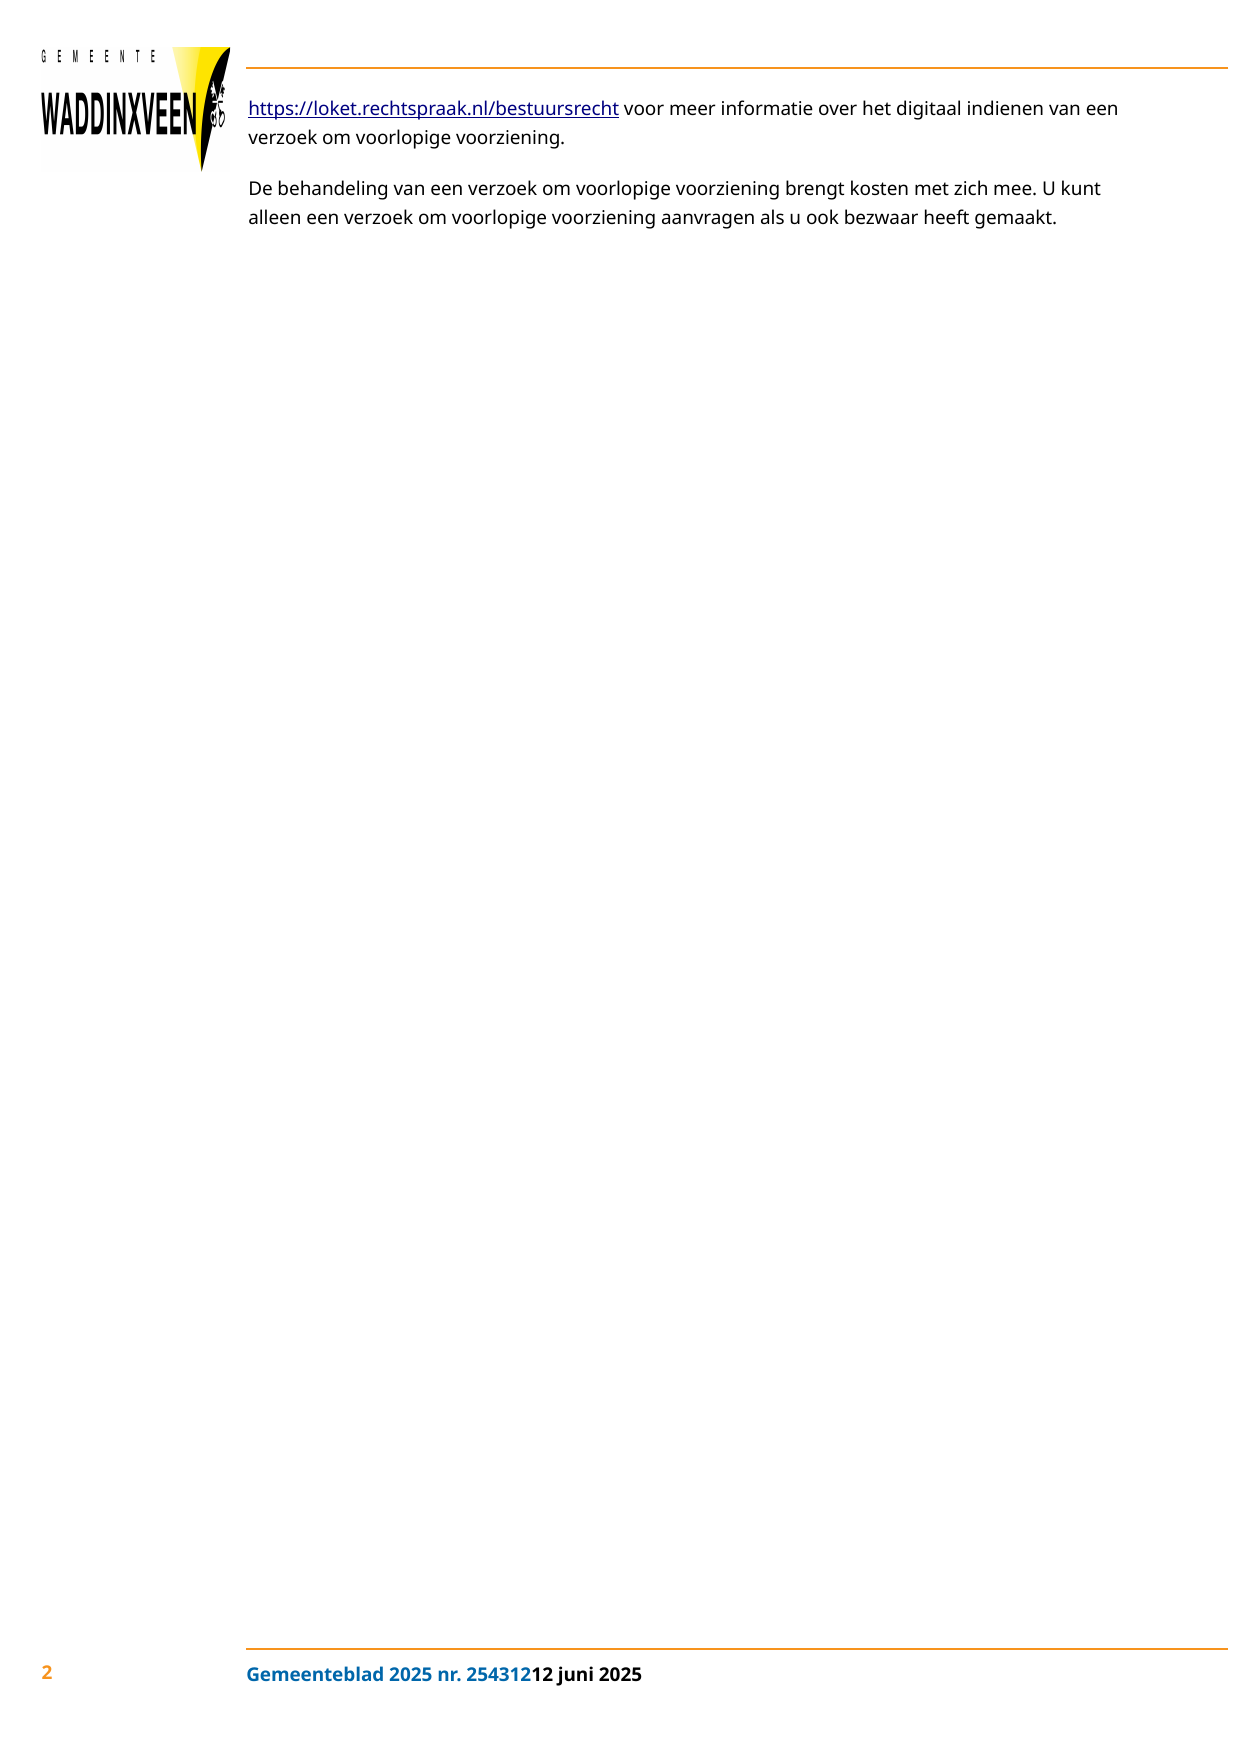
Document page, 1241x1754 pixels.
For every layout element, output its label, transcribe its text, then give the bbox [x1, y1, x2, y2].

picture [41, 47, 231, 172]
text https://loket.rechtspraak.nl/bestuursrecht voor meer informatie over het digitaal indienen van een verzoek om voorlopige voorziening. [248, 95, 1152, 150]
text De behandeling van een verzoek om voorlopige voorziening brengt kosten met zich mee. U kunt alleen een verzoek om voorlopige voorziening aanvragen als u ook bezwaar heeft gemaakt. [248, 175, 1152, 230]
